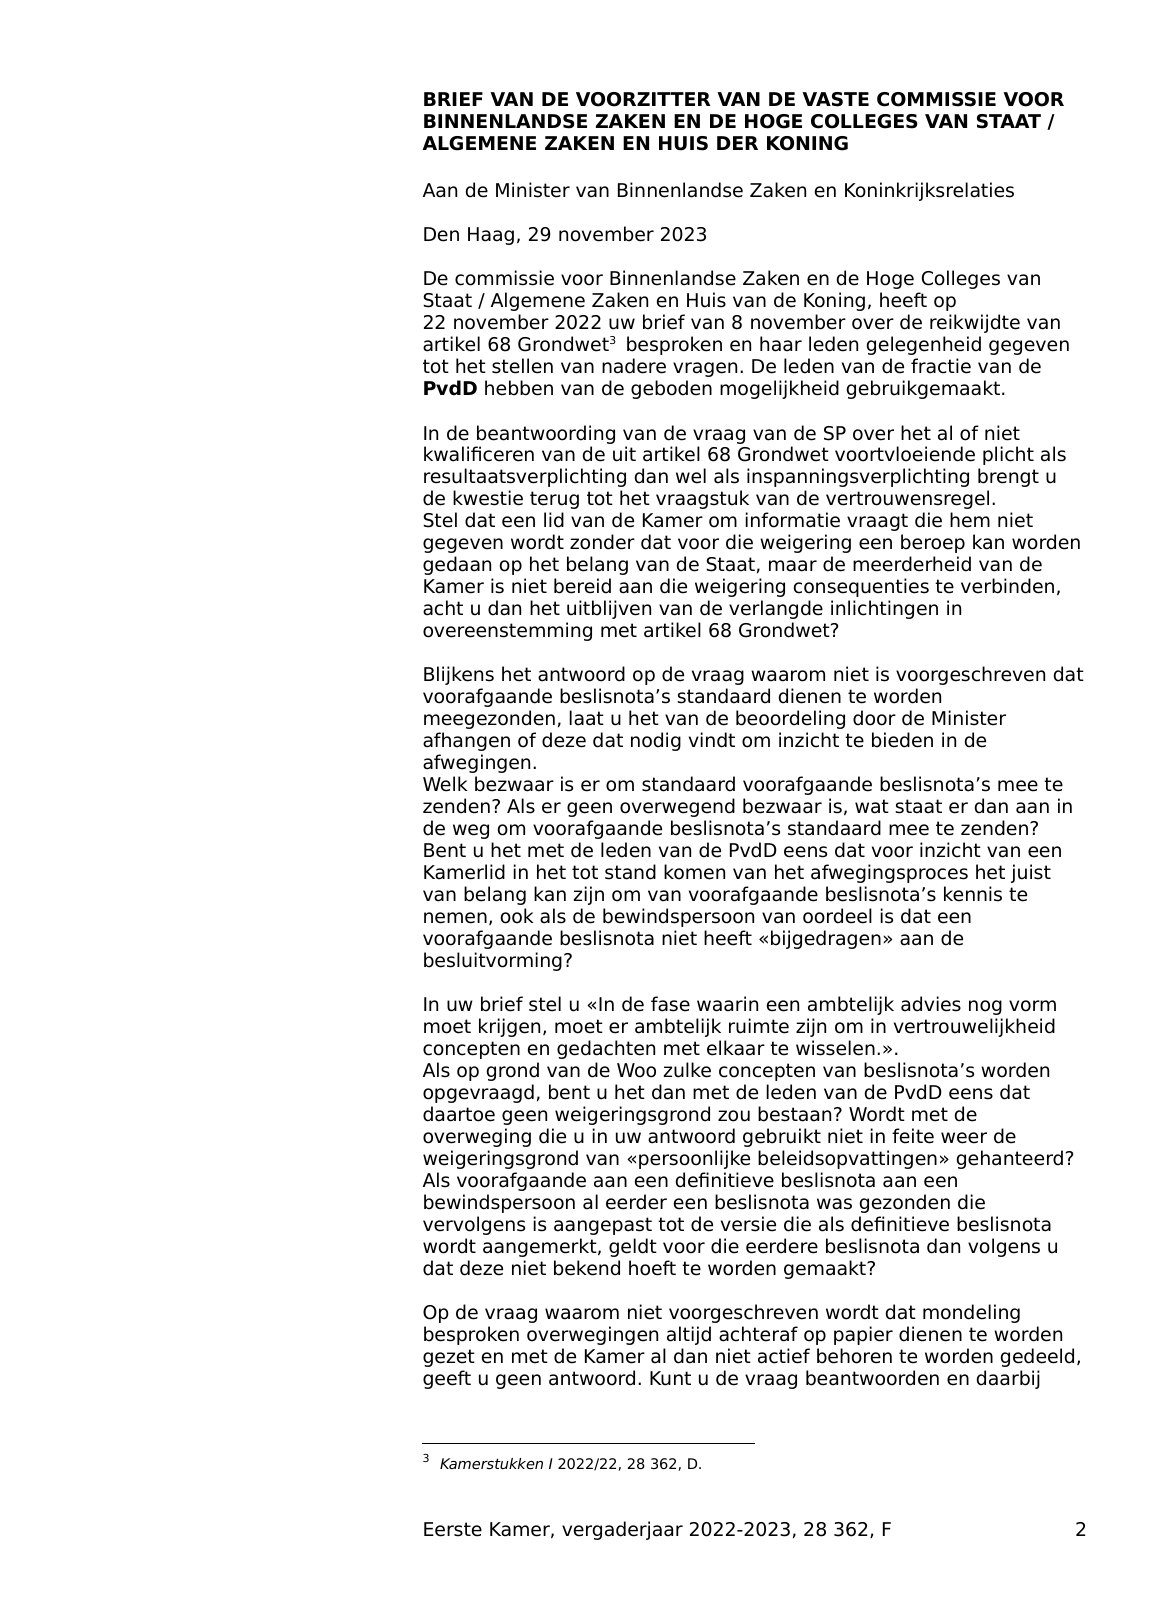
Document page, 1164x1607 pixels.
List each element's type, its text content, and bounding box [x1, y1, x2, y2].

text Stel dat een lid van de Kamer om informatie vraagt die hem niet gegeven wordt zonder dat voor die weigering een beroep kan worden gedaan op het belang van de Staat, maar de meerderheid van de Kamer is niet bereid aan die weigering consequenties te verbinden, acht u dan het uitblijven van de verlangde inlichtingen in overeenstemming met artikel 68 Grondwet? [422, 510, 1087, 642]
text Blijkens het antwoord op de vraag waarom niet is voorgeschreven dat voorafgaande beslisnota’s standaard dienen te worden meegezonden, laat u het van de beoordeling door de Minister afhangen of deze dat nodig vindt om inzicht te bieden in de afwegingen. [422, 664, 1087, 774]
text Aan de Minister van Binnenlandse Zaken en Koninkrijksrelaties [422, 180, 1087, 202]
subtitle BRIEF VAN DE VOORZITTER VAN DE VASTE COMMISSIE VOOR BINNENLANDSE ZAKEN EN DE HOGE COLLEGES VAN STAAT / ALGEMENE ZAKEN EN HUIS DER KONING [422, 89, 1087, 155]
text De commissie voor Binnenlandse Zaken en de Hoge Colleges van Staat / Algemene Zaken en Huis van de Koning, heeft op 22 november 2022 uw brief van 8 november over de reikwijdte van artikel 68 Grondwet besproken en haar leden gelegenheid gegeven tot het stellen van nadere vragen. De leden van de fractie van de PvdD hebben van de geboden mogelijkheid gebruikgemaakt. [422, 268, 1087, 400]
text In de beantwoording van de vraag van de SP over het al of niet kwalificeren van de uit artikel 68 Grondwet voortvloeiende plicht als resultaatsverplichting dan wel als inspanningsverplichting brengt u de kwestie terug tot het vraagstuk van de vertrouwensregel. [422, 422, 1087, 510]
text Kamerstukken I 2022/22, 28 362, D. [422, 1452, 1087, 1474]
text Op de vraag waarom niet voorgeschreven wordt dat mondeling besproken overwegingen altijd achteraf op papier dienen te worden gezet en met de Kamer al dan niet actief behoren te worden gedeeld, geeft u geen antwoord. Kunt u de vraag beantwoorden en daarbij [422, 1302, 1087, 1390]
text Als op grond van de Woo zulke concepten van beslisnota’s worden opgevraagd, bent u het dan met de leden van de PvdD eens dat daartoe geen weigeringsgrond zou bestaan? Wordt met de overweging die u in uw antwoord gebruikt niet in feite weer de weigeringsgrond van «persoonlijke beleidsopvattingen» gehanteerd? Als voorafgaande aan een definitieve beslisnota aan een bewindspersoon al eerder een beslisnota was gezonden die vervolgens is aangepast tot de versie die als definitieve beslisnota wordt aangemerkt, geldt voor die eerdere beslisnota dan volgens u dat deze niet bekend hoeft te worden gemaakt? [422, 1060, 1087, 1280]
text In uw brief stel u «In de fase waarin een ambtelijk advies nog vorm moet krijgen, moet er ambtelijk ruimte zijn om in vertrouwelijkheid concepten en gedachten met elkaar te wisselen.». [422, 994, 1087, 1060]
text Den Haag, 29 november 2023 [422, 224, 1087, 246]
text Welk bezwaar is er om standaard voorafgaande beslisnota’s mee te zenden? Als er geen overwegend bezwaar is, wat staat er dan aan in de weg om voorafgaande beslisnota’s standaard mee te zenden? Bent u het met de leden van de PvdD eens dat voor inzicht van een Kamerlid in het tot stand komen van het afwegingsproces het juist van belang kan zijn om van voorafgaande beslisnota’s kennis te nemen, ook als de bewindspersoon van oordeel is dat een voorafgaande beslisnota niet heeft «bijgedragen» aan de besluitvorming? [422, 774, 1087, 972]
